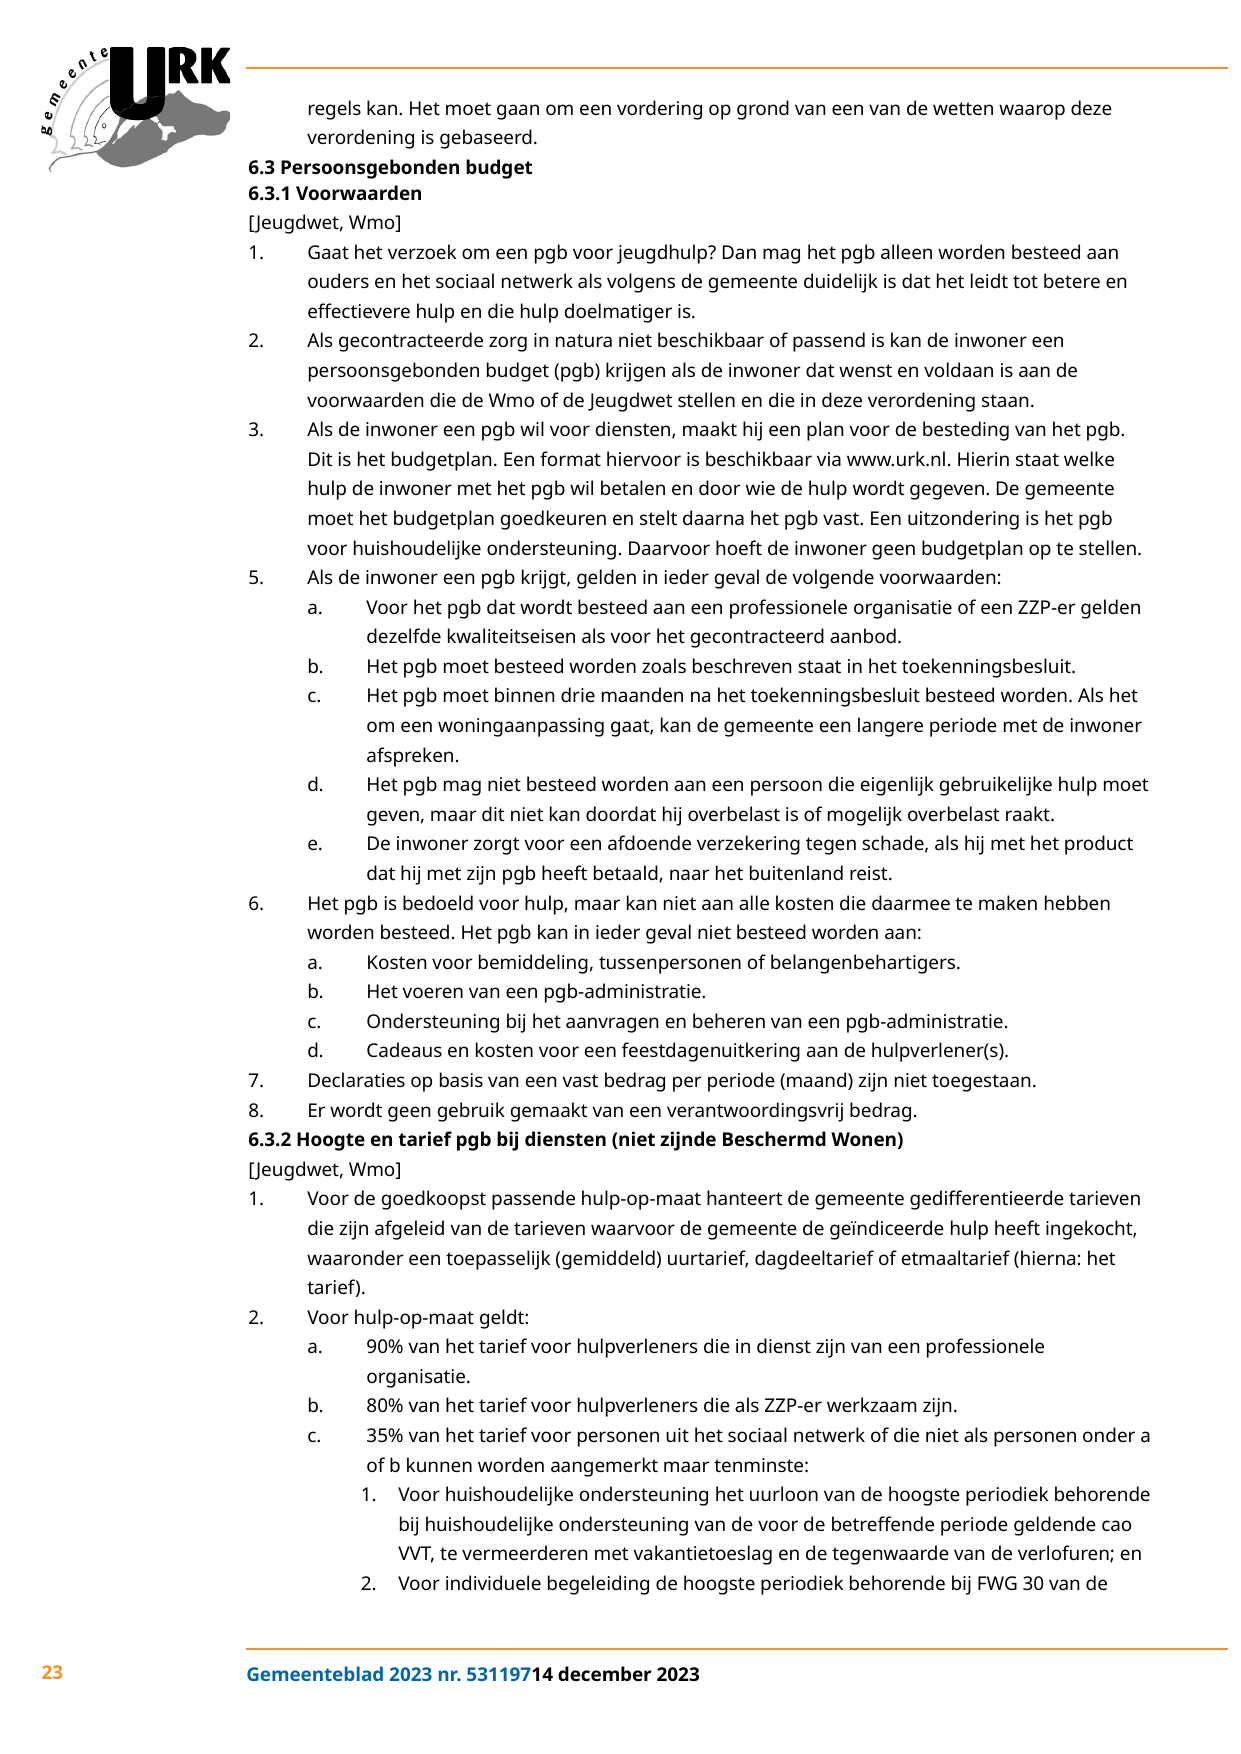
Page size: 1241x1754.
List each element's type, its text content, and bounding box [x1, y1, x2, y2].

list Declaraties op basis van een vast bedrag per periode (maand) zijn niet toegestaan. [248, 1067, 1152, 1093]
list Voor het pgb dat wordt besteed aan een professionele organisatie of een ZZP-er gelden dezelfde kwaliteitseisen als voor het gecontracteerd aanbod. [307, 594, 1152, 649]
list Als de inwoner een pgb wil voor diensten, maakt hij een plan voor de besteding van het pgb. Dit is het budgetplan. Een format hiervoor is beschikbaar via www.urk.nl. Hierin staat welke hulp de inwoner met het pgb wil betalen en door wie de hulp wordt gegeven. De gemeente moet het budgetplan goedkeuren en stelt daarna het pgb vast. Een uitzondering is het pgb voor huishoudelijke ondersteuning. Daarvoor hoeft de inwoner geen budgetplan op te stellen. [248, 416, 1152, 560]
list Voor huishoudelijke ondersteuning het uurloon van de hoogste periodiek behorende bij huishoudelijke ondersteuning van de voor de betreffende periode geldende cao VVT, te vermeerderen met vakantietoeslag en de tegenwaarde van de verlofuren; en [361, 1481, 1152, 1566]
list Voor individuele begeleiding de hoogste periodiek behorende bij FWG 30 van de [361, 1570, 1152, 1596]
list Het voeren van een pgb-administratie. [307, 978, 1152, 1004]
text 6.3 Persoonsgebonden budget [248, 154, 1152, 180]
list Gaat het verzoek om een pgb voor jeugdhulp? Dan mag het pgb alleen worden besteed aan ouders en het sociaal netwerk als volgens de gemeente duidelijk is dat het leidt tot betere en effectievere hulp en die hulp doelmatiger is. [248, 239, 1152, 324]
list De inwoner zorgt voor een afdoende verzekering tegen schade, als hij met het product dat hij met zijn pgb heeft betaald, naar het buitenland reist. [307, 831, 1152, 886]
list Het pgb is bedoeld voor hulp, maar kan niet aan alle kosten die daarmee te maken hebben worden besteed. Het pgb kan in ieder geval niet besteed worden aan: [248, 890, 1152, 945]
list Het pgb mag niet besteed worden aan een persoon die eigenlijk gebruikelijke hulp moet geven, maar dit niet kan doordat hij overbelast is of mogelijk overbelast raakt. [307, 771, 1152, 827]
list Als de inwoner een pgb krijgt, gelden in ieder geval de volgende voorwaarden: [248, 564, 1152, 590]
list 35% van het tarief voor personen uit het sociaal netwerk of die niet als personen onder a of b kunnen worden aangemerkt maar tenminste: [307, 1422, 1152, 1477]
list Er wordt geen gebruik gemaakt van een verantwoordingsvrij bedrag. [248, 1097, 1152, 1122]
list 90% van het tarief voor hulpverleners die in dienst zijn van een professionele organisatie. [307, 1333, 1152, 1389]
list regels kan. Het moet gaan om een vordering op grond van een van de wetten waarop deze verordening is gebaseerd. [248, 95, 1152, 150]
list Het pgb moet binnen drie maanden na het toekenningsbesluit besteed worden. Als het om een woningaanpassing gaat, kan de gemeente een langere periode met de inwoner afspreken. [307, 683, 1152, 767]
list Cadeaus en kosten voor een feestdagenuitkering aan de hulpverlener(s). [307, 1038, 1152, 1063]
list Kosten voor bemiddeling, tussenpersonen of belangenbehartigers. [307, 949, 1152, 974]
list Voor hulp-op-maat geldt: [248, 1304, 1152, 1329]
text [Jeugdwet, Wmo] [248, 1156, 1152, 1182]
text 6.3.1 Voorwaarden [248, 180, 1152, 205]
picture [41, 47, 231, 172]
list 80% van het tarief voor hulpverleners die als ZZP-er werkzaam zijn. [307, 1393, 1152, 1418]
list Ondersteuning bij het aanvragen en beheren van een pgb-administratie. [307, 1008, 1152, 1034]
list Het pgb moet besteed worden zoals beschreven staat in het toekenningsbesluit. [307, 653, 1152, 679]
text [Jeugdwet, Wmo] [248, 209, 1152, 235]
list Voor de goedkoopst passende hulp-op-maat hanteert de gemeente gedifferentieerde tarieven die zijn afgeleid van de tarieven waarvoor de gemeente de geïndiceerde hulp heeft ingekocht, waaronder een toepasselijk (gemiddeld) uurtarief, dagdeeltarief of etmaaltarief (hierna: het tarief). [248, 1186, 1152, 1300]
list Als gecontracteerde zorg in natura niet beschikbaar of passend is kan de inwoner een persoonsgebonden budget (pgb) krijgen als de inwoner dat wenst en voldaan is aan de voorwaarden die de Wmo of de Jeugdwet stellen en die in deze verordening staan. [248, 328, 1152, 412]
text 6.3.2 Hoogte en tarief pgb bij diensten (niet zijnde Beschermd Wonen) [248, 1126, 1152, 1152]
